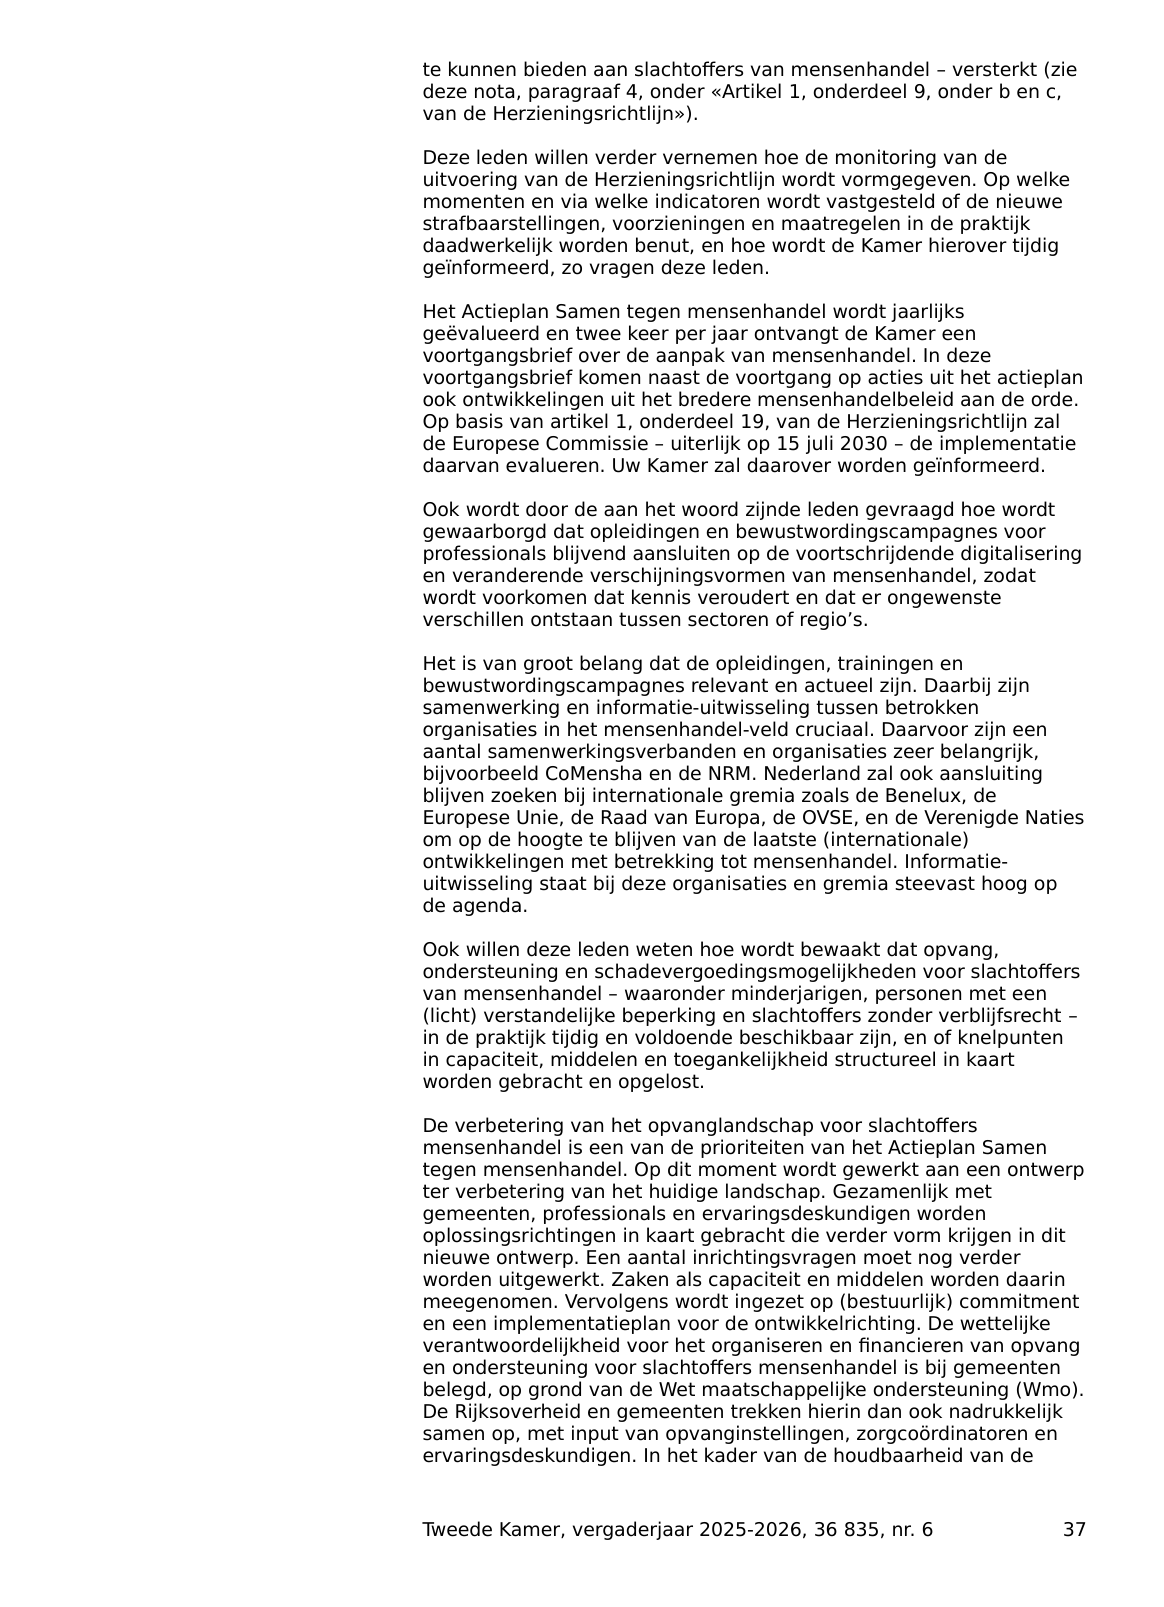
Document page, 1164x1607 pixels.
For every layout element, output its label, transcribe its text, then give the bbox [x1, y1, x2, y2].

text Ook willen deze leden weten hoe wordt bewaakt dat opvang, ondersteuning en schadevergoedingsmogelijkheden voor slachtoffers van mensenhandel – waaronder minderjarigen, personen met een (licht) verstandelijke beperking en slachtoffers zonder verblijfsrecht – in de praktijk tijdig en voldoende beschikbaar zijn, en of knelpunten in capaciteit, middelen en toegankelijkheid structureel in kaart worden gebracht en opgelost. [422, 939, 1087, 1093]
text te kunnen bieden aan slachtoffers van mensenhandel – versterkt (zie deze nota, paragraaf 4, onder «Artikel 1, onderdeel 9, onder b en c, van de Herzieningsrichtlijn»). [422, 59, 1087, 125]
text Het Actieplan Samen tegen mensenhandel wordt jaarlijks geëvalueerd en twee keer per jaar ontvangt de Kamer een voortgangsbrief over de aanpak van mensenhandel. In deze voortgangsbrief komen naast de voortgang op acties uit het actieplan ook ontwikkelingen uit het bredere mensenhandelbeleid aan de orde. Op basis van artikel 1, onderdeel 19, van de Herzieningsrichtlijn zal de Europese Commissie – uiterlijk op 15 juli 2030 – de implementatie daarvan evalueren. Uw Kamer zal daarover worden geïnformeerd. [422, 301, 1087, 477]
text Het is van groot belang dat de opleidingen, trainingen en bewustwordingscampagnes relevant en actueel zijn. Daarbij zijn samenwerking en informatie-uitwisseling tussen betrokken organisaties in het mensenhandel-veld cruciaal. Daarvoor zijn een aantal samenwerkingsverbanden en organisaties zeer belangrijk, bijvoorbeeld CoMensha en de NRM. Nederland zal ook aansluiting blijven zoeken bij internationale gremia zoals de Benelux, de Europese Unie, de Raad van Europa, de OVSE, en de Verenigde Naties om op de hoogte te blijven van de laatste (internationale) ontwikkelingen met betrekking tot mensenhandel. Informatie-uitwisseling staat bij deze organisaties en gremia steevast hoog op de agenda. [422, 653, 1087, 917]
text Deze leden willen verder vernemen hoe de monitoring van de uitvoering van de Herzieningsrichtlijn wordt vormgegeven. Op welke momenten en via welke indicatoren wordt vastgesteld of de nieuwe strafbaarstellingen, voorzieningen en maatregelen in de praktijk daadwerkelijk worden benut, en hoe wordt de Kamer hierover tijdig geïnformeerd, zo vragen deze leden. [422, 147, 1087, 279]
text Ook wordt door de aan het woord zijnde leden gevraagd hoe wordt gewaarborgd dat opleidingen en bewustwordingscampagnes voor professionals blijvend aansluiten op de voortschrijdende digitalisering en veranderende verschijningsvormen van mensenhandel, zodat wordt voorkomen dat kennis veroudert en dat er ongewenste verschillen ontstaan tussen sectoren of regio’s. [422, 499, 1087, 631]
text De verbetering van het opvanglandschap voor slachtoffers mensenhandel is een van de prioriteiten van het Actieplan Samen tegen mensenhandel. Op dit moment wordt gewerkt aan een ontwerp ter verbetering van het huidige landschap. Gezamenlijk met gemeenten, professionals en ervaringsdeskundigen worden oplossingsrichtingen in kaart gebracht die verder vorm krijgen in dit nieuwe ontwerp. Een aantal inrichtingsvragen moet nog verder worden uitgewerkt. Zaken als capaciteit en middelen worden daarin meegenomen. Vervolgens wordt ingezet op (bestuurlijk) commitment en een implementatieplan voor de ontwikkelrichting. De wettelijke verantwoordelijkheid voor het organiseren en financieren van opvang en ondersteuning voor slachtoffers mensenhandel is bij gemeenten belegd, op grond van de Wet maatschappelijke ondersteuning (Wmo). De Rijksoverheid en gemeenten trekken hierin dan ook nadrukkelijk samen op, met input van opvanginstellingen, zorgcoördinatoren en ervaringsdeskundigen. In het kader van de houdbaarheid van de [422, 1115, 1087, 1467]
